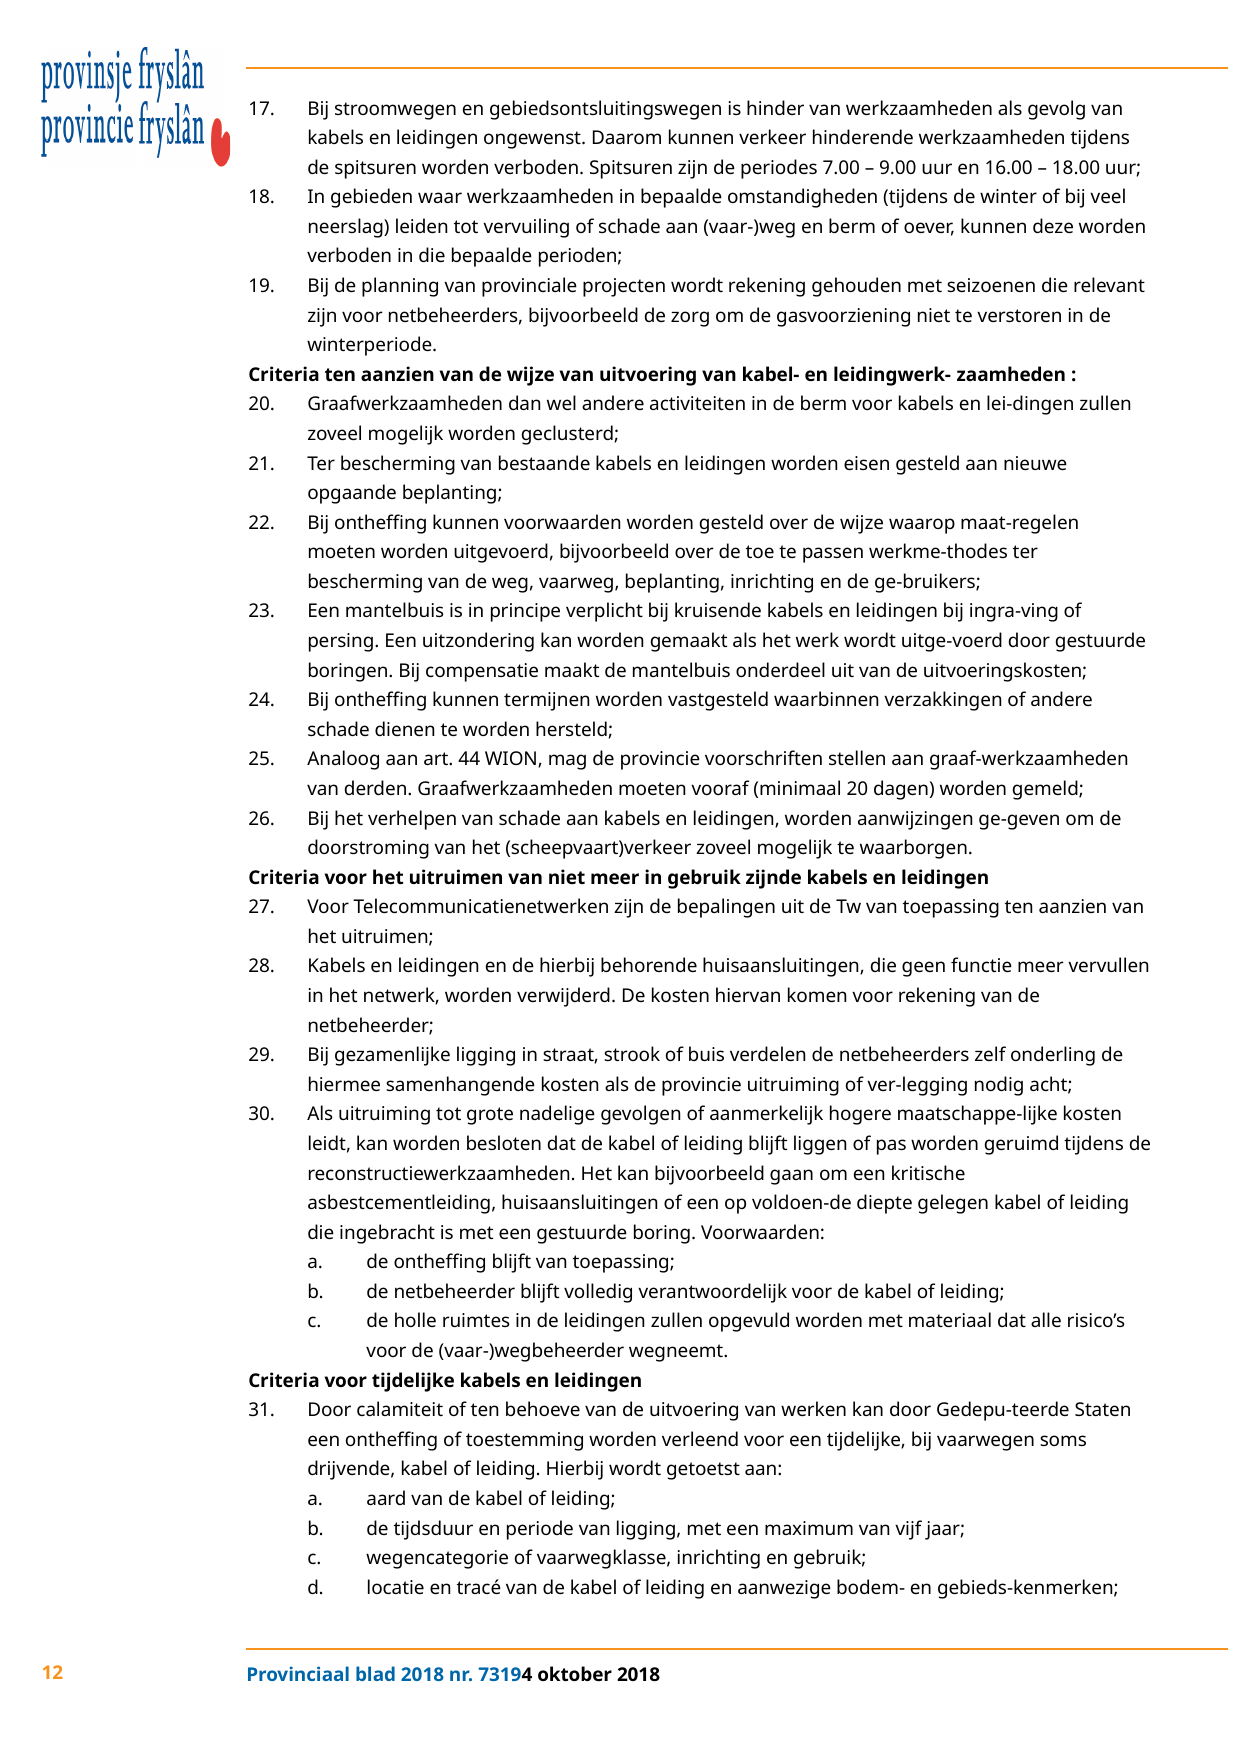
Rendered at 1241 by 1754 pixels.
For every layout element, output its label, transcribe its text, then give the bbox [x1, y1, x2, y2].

list de holle ruimtes in de leidingen zullen opgevuld worden met materiaal dat alle risico’s voor de (vaar-)wegbeheerder wegneemt. [307, 1308, 1152, 1363]
list Analoog aan art. 44 WION, mag de provincie voorschriften stellen aan graaf-werkzaamheden van derden. Graafwerkzaamheden moeten vooraf (minimaal 20 dagen) worden gemeld; [248, 746, 1152, 801]
text Criteria voor tijdelijke kabels en leidingen [248, 1367, 1152, 1393]
text Criteria ten aanzien van de wijze van uitvoering van kabel- en leidingwerk- zaamheden : [248, 361, 1152, 387]
list Als uitruiming tot grote nadelige gevolgen of aanmerkelijk hogere maatschappe-lijke kosten leidt, kan worden besloten dat de kabel of leiding blijft liggen of pas worden geruimd tijdens de reconstructiewerkzaamheden. Het kan bijvoorbeeld gaan om een kritische asbestcementleiding, huisaansluitingen of een op voldoen-de diepte gelegen kabel of leiding die ingebracht is met een gestuurde boring. Voorwaarden: [248, 1101, 1152, 1245]
list de ontheffing blijft van toepassing; [307, 1248, 1152, 1274]
list de tijdsduur en periode van ligging, met een maximum van vijf jaar; [307, 1515, 1152, 1541]
list Bij de planning van provinciale projecten wordt rekening gehouden met seizoenen die relevant zijn voor netbeheerders, bijvoorbeeld de zorg om de gasvoorziening niet te verstoren in de winterperiode. [248, 272, 1152, 357]
list aard van de kabel of leiding; [307, 1485, 1152, 1511]
list Door calamiteit of ten behoeve van de uitvoering van werken kan door Gedepu-teerde Staten een ontheffing of toestemming worden verleend voor een tijdelijke, bij vaarwegen soms drijvende, kabel of leiding. Hierbij wordt getoetst aan: [248, 1396, 1152, 1481]
list Een mantelbuis is in principe verplicht bij kruisende kabels en leidingen bij ingra-ving of persing. Een uitzondering kan worden gemaakt als het werk wordt uitge-voerd door gestuurde boringen. Bij compensatie maakt de mantelbuis onderdeel uit van de uitvoeringskosten; [248, 598, 1152, 683]
list Graafwerkzaamheden dan wel andere activiteiten in de berm voor kabels en lei-dingen zullen zoveel mogelijk worden geclusterd; [248, 391, 1152, 446]
list Bij stroomwegen en gebiedsontsluitingswegen is hinder van werkzaamheden als gevolg van kabels en leidingen ongewenst. Daarom kunnen verkeer hinderende werkzaamheden tijdens de spitsuren worden verboden. Spitsuren zijn de periodes 7.00 – 9.00 uur en 16.00 – 18.00 uur; [248, 95, 1152, 180]
text Criteria voor het uitruimen van niet meer in gebruik zijnde kabels en leidingen [248, 864, 1152, 890]
list In gebieden waar werkzaamheden in bepaalde omstandigheden (tijdens de winter of bij veel neerslag) leiden tot vervuiling of schade aan (vaar-)weg en berm of oever, kunnen deze worden verboden in die bepaalde perioden; [248, 183, 1152, 268]
list Ter bescherming van bestaande kabels en leidingen worden eisen gesteld aan nieuwe opgaande beplanting; [248, 450, 1152, 505]
picture [41, 47, 231, 172]
list wegencategorie of vaarwegklasse, inrichting en gebruik; [307, 1544, 1152, 1570]
list locatie en tracé van de kabel of leiding en aanwezige bodem- en gebieds-kenmerken; [307, 1574, 1152, 1600]
list Kabels en leidingen en de hierbij behorende huisaansluitingen, die geen functie meer vervullen in het netwerk, worden verwijderd. De kosten hiervan komen voor rekening van de netbeheerder; [248, 953, 1152, 1038]
list Bij gezamenlijke ligging in straat, strook of buis verdelen de netbeheerders zelf onderling de hiermee samenhangende kosten als de provincie uitruiming of ver-legging nodig acht; [248, 1041, 1152, 1097]
list de netbeheerder blijft volledig verantwoordelijk voor de kabel of leiding; [307, 1278, 1152, 1304]
list Bij ontheffing kunnen voorwaarden worden gesteld over de wijze waarop maat-regelen moeten worden uitgevoerd, bijvoorbeeld over de toe te passen werkme-thodes ter bescherming van de weg, vaarweg, beplanting, inrichting en de ge-bruikers; [248, 509, 1152, 594]
list Voor Telecommunicatienetwerken zijn de bepalingen uit de Tw van toepassing ten aanzien van het uitruimen; [248, 893, 1152, 949]
list Bij ontheffing kunnen termijnen worden vastgesteld waarbinnen verzakkingen of andere schade dienen te worden hersteld; [248, 686, 1152, 742]
list Bij het verhelpen van schade aan kabels en leidingen, worden aanwijzingen ge-geven om de doorstroming van het (scheepvaart)verkeer zoveel mogelijk te waarborgen. [248, 805, 1152, 860]
